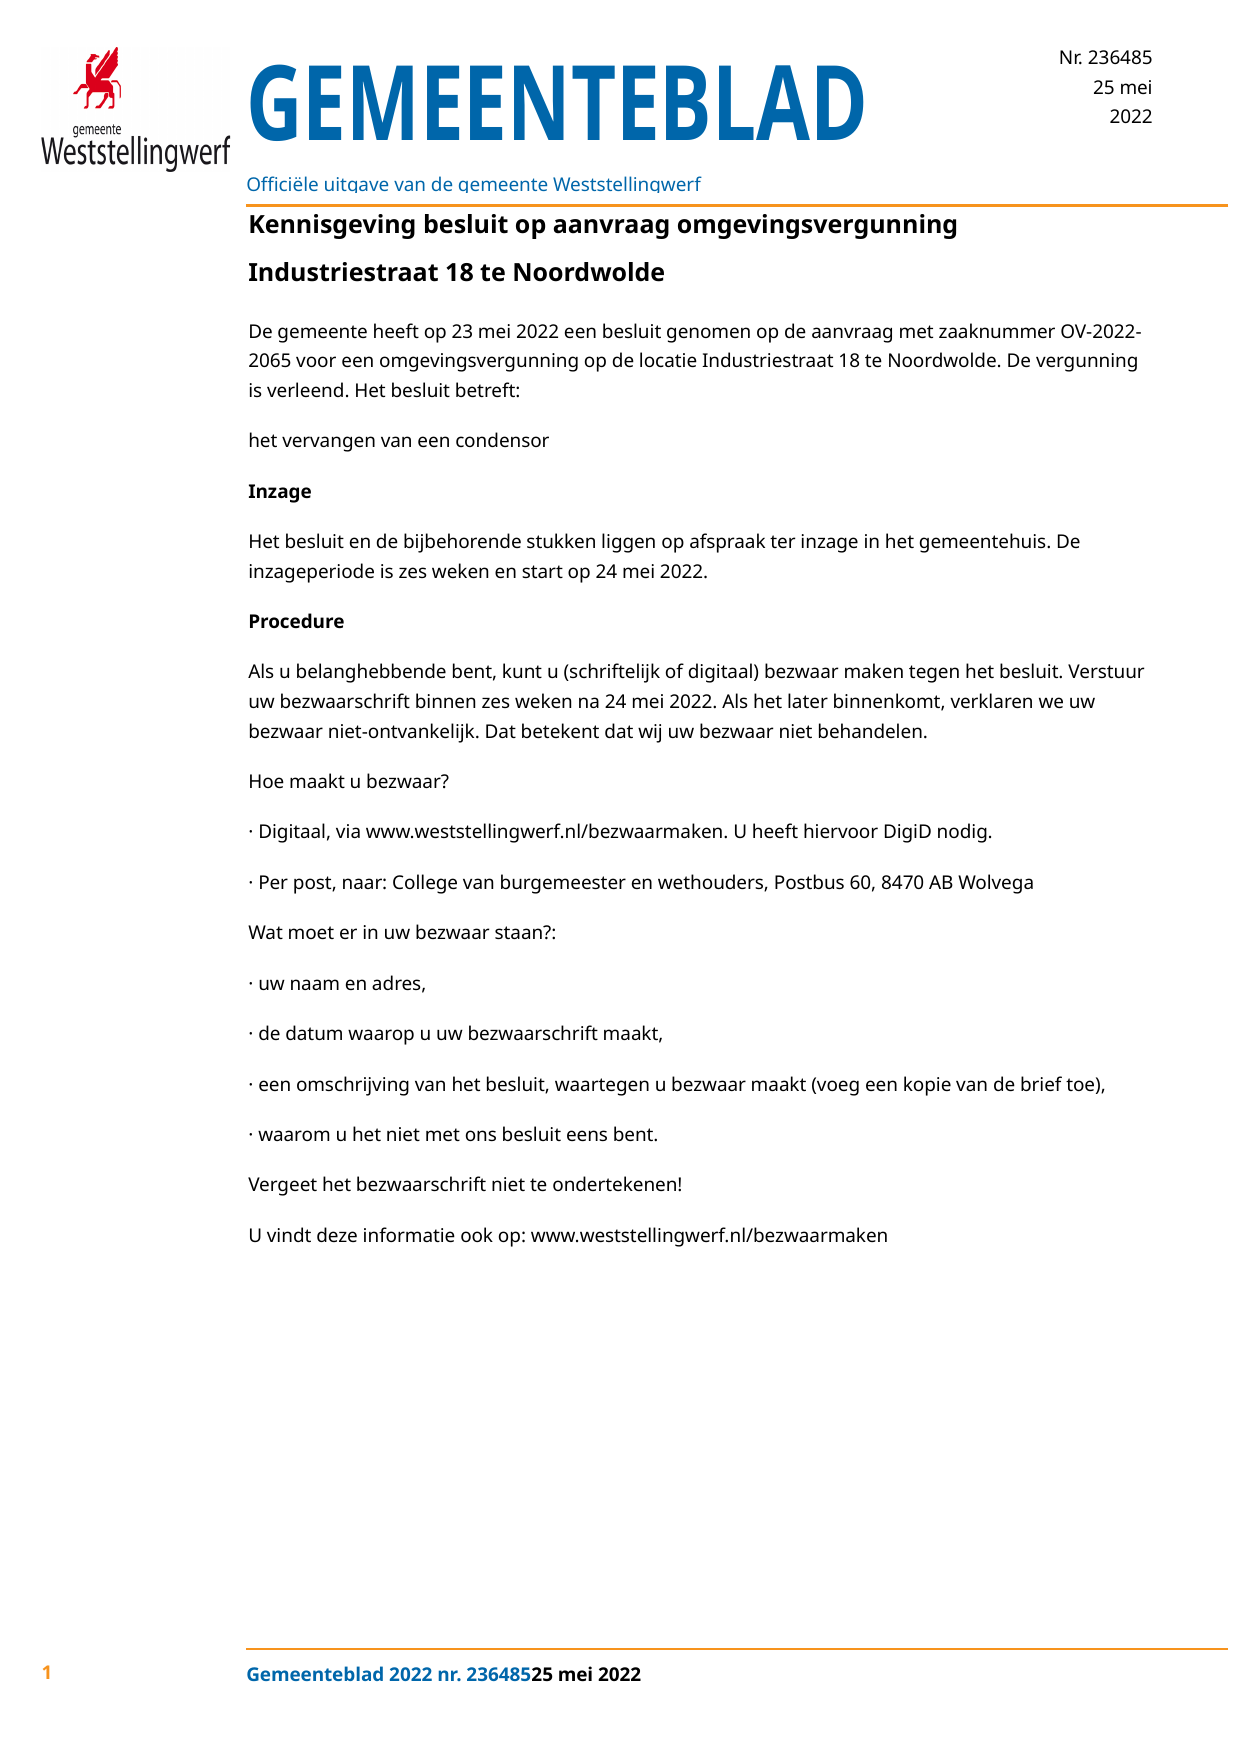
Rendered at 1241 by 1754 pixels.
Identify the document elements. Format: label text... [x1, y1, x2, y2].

picture [41, 47, 231, 172]
text U vindt deze informatie ook op: www.weststellingwerf.nl/bezwaarmaken [248, 1222, 1152, 1248]
text · uw naam en adres, [248, 970, 1152, 996]
text Het besluit en de bijbehorende stukken liggen op afspraak ter inzage in het gemeentehuis. De inzageperiode is zes weken en start op 24 mei 2022. [248, 528, 1152, 584]
text · Per post, naar: College van burgemeester en wethouders, Postbus 60, 8470 AB Wolvega [248, 869, 1152, 895]
text · een omschrijving van het besluit, waartegen u bezwaar maakt (voeg een kopie van de brief toe), [248, 1071, 1152, 1097]
text De gemeente heeft op 23 mei 2022 een besluit genomen op de aanvraag met zaaknummer OV-2022-2065 voor een omgevingsvergunning op de locatie Industriestraat 18 te Noordwolde. De vergunning is verleend. Het besluit betreft: [248, 318, 1152, 403]
text Procedure [248, 608, 1152, 634]
text · Digitaal, via www.weststellingwerf.nl/bezwaarmaken. U heeft hiervoor DigiD nodig. [248, 819, 1152, 844]
text Als u belanghebbende bent, kunt u (schriftelijk of digitaal) bezwaar maken tegen het besluit. Verstuur uw bezwaarschrift binnen zes weken na 24 mei 2022. Als het later binnenkomt, verklaren we uw bezwaar niet-ontvankelijk. Dat betekent dat wij uw bezwaar niet behandelen. [248, 659, 1152, 744]
text Hoe maakt u bezwaar? [248, 768, 1152, 794]
text Wat moet er in uw bezwaar staan?: [248, 919, 1152, 945]
text Inzage [248, 478, 1152, 504]
text · de datum waarop u uw bezwaarschrift maakt, [248, 1020, 1152, 1046]
text Kennisgeving besluit op aanvraag omgevingsvergunning Industriestraat 18 te Noordwolde [248, 207, 1152, 288]
text · waarom u het niet met ons besluit eens bent. [248, 1121, 1152, 1147]
text Vergeet het bezwaarschrift niet te ondertekenen! [248, 1172, 1152, 1197]
text het vervangen van een condensor [248, 427, 1152, 453]
